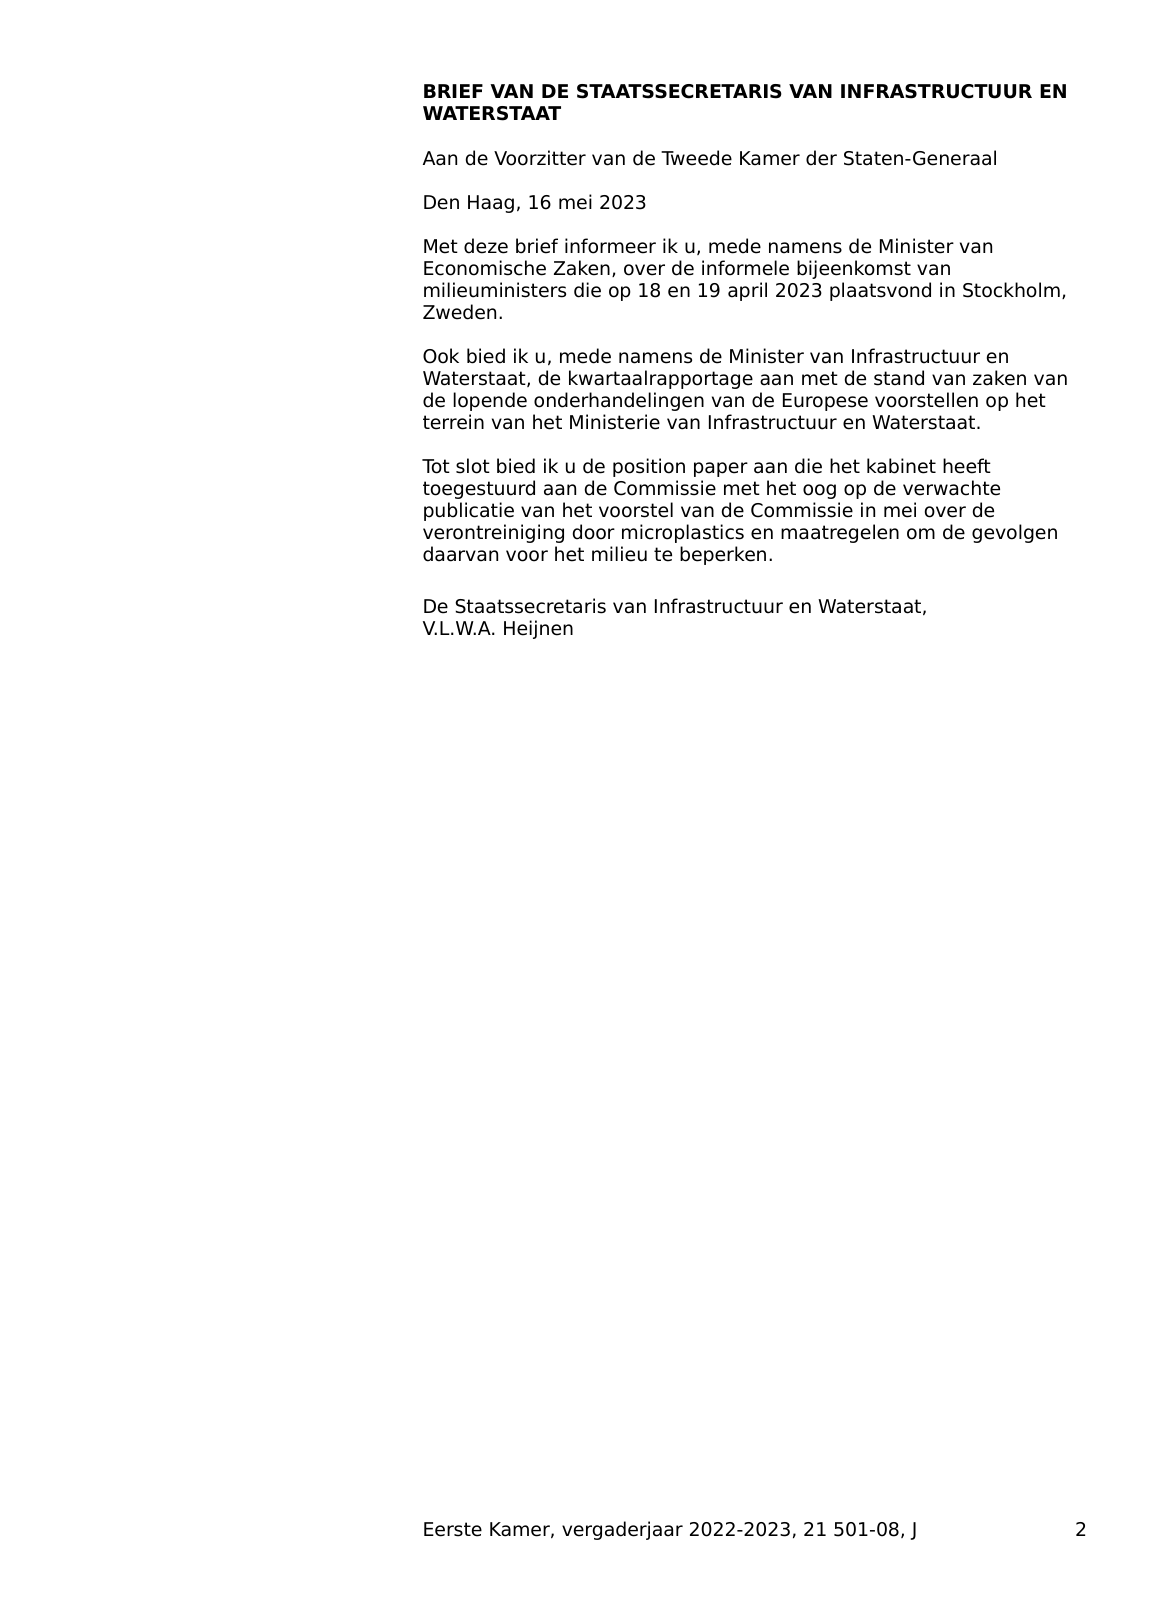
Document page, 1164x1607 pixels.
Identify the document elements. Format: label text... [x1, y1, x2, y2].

text Ook bied ik u, mede namens de Minister van Infrastructuur en Waterstaat, de kwartaalrapportage aan met de stand van zaken van de lopende onderhandelingen van de Europese voorstellen op het terrein van het Ministerie van Infrastructuur en Waterstaat. [422, 346, 1087, 434]
text Den Haag, 16 mei 2023 [422, 192, 1087, 213]
subtitle BRIEF VAN DE STAATSSECRETARIS VAN INFRASTRUCTUUR EN WATERSTAAT [422, 81, 1087, 125]
text Tot slot bied ik u de position paper aan die het kabinet heeft toegestuurd aan de Commissie met het oog op de verwachte publicatie van het voorstel van de Commissie in mei over de verontreiniging door microplastics en maatregelen om de gevolgen daarvan voor het milieu te beperken. [422, 456, 1087, 566]
text Met deze brief informeer ik u, mede namens de Minister van Economische Zaken, over de informele bijeenkomst van milieuministers die op 18 en 19 april 2023 plaatsvond in Stockholm, Zweden. [422, 236, 1087, 324]
text De Staatssecretaris van Infrastructuur en Waterstaat, V.L.W.A. Heijnen [422, 596, 1087, 640]
text Aan de Voorzitter van de Tweede Kamer der Staten-Generaal [422, 147, 1087, 169]
